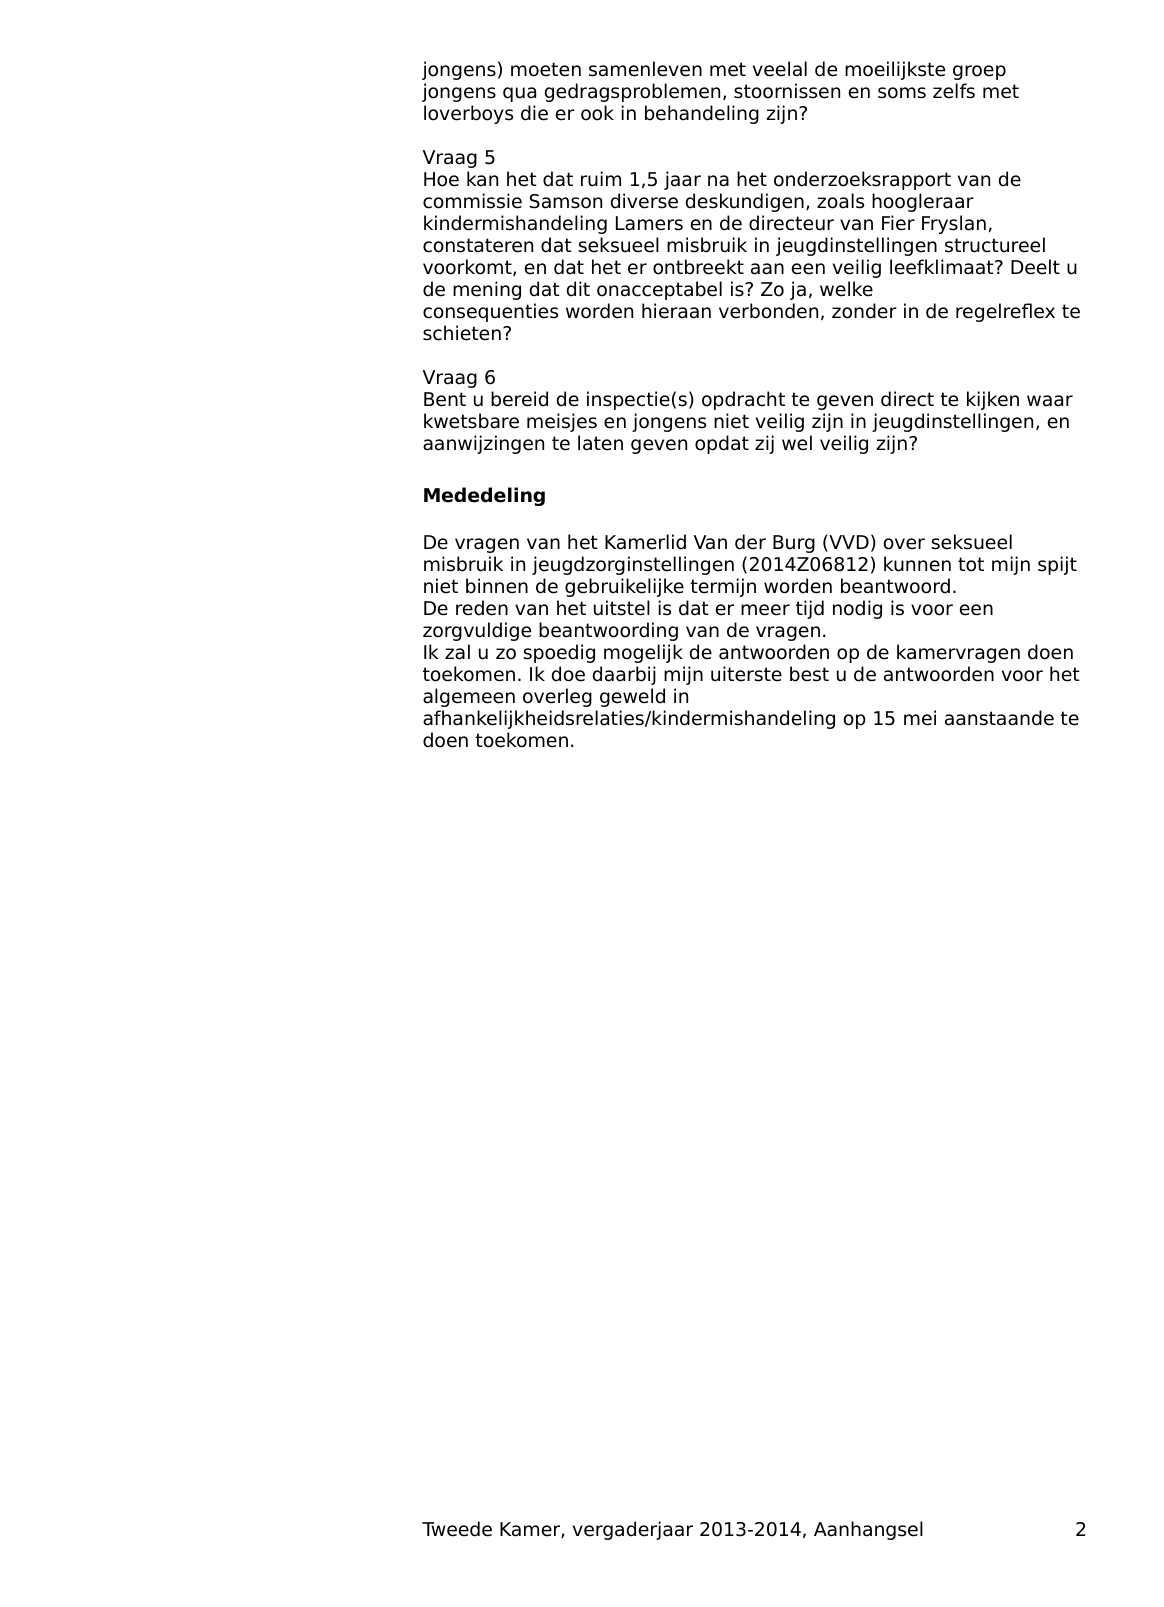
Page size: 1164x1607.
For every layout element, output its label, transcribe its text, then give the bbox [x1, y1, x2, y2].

subtitle Mededeling [422, 485, 1087, 507]
text De vragen van het Kamerlid Van der Burg (VVD) over seksueel misbruik in jeugdzorginstellingen (2014Z06812) kunnen tot mijn spijt niet binnen de gebruikelijke termijn worden beantwoord. [422, 532, 1087, 598]
text Hoe kan het dat ruim 1,5 jaar na het onderzoeksrapport van de commissie Samson diverse deskundigen, zoals hoogleraar kindermishandeling Lamers en de directeur van Fier Fryslan, constateren dat seksueel misbruik in jeugdinstellingen structureel voorkomt, en dat het er ontbreekt aan een veilig leefklimaat? Deelt u de mening dat dit onacceptabel is? Zo ja, welke [422, 169, 1087, 301]
text Vraag 5 [422, 147, 1087, 169]
text jongens) moeten samenleven met veelal de moeilijkste groep jongens qua gedragsproblemen, stoornissen en soms zelfs met loverboys die er ook in behandeling zijn? [422, 59, 1087, 125]
text Ik zal u zo spoedig mogelijk de antwoorden op de kamervragen doen toekomen. Ik doe daarbij mijn uiterste best u de antwoorden voor het algemeen overleg geweld in afhankelijkheidsrelaties/kindermishandeling op 15 mei aanstaande te doen toekomen. [422, 642, 1087, 752]
text Vraag 6 [422, 367, 1087, 389]
text Bent u bereid de inspectie(s) opdracht te geven direct te kijken waar kwetsbare meisjes en jongens niet veilig zijn in jeugdinstellingen, en aanwijzingen te laten geven opdat zij wel veilig zijn? [422, 389, 1087, 455]
text consequenties worden hieraan verbonden, zonder in de regelreflex te schieten? [422, 301, 1087, 345]
text De reden van het uitstel is dat er meer tijd nodig is voor een zorgvuldige beantwoording van de vragen. [422, 598, 1087, 642]
